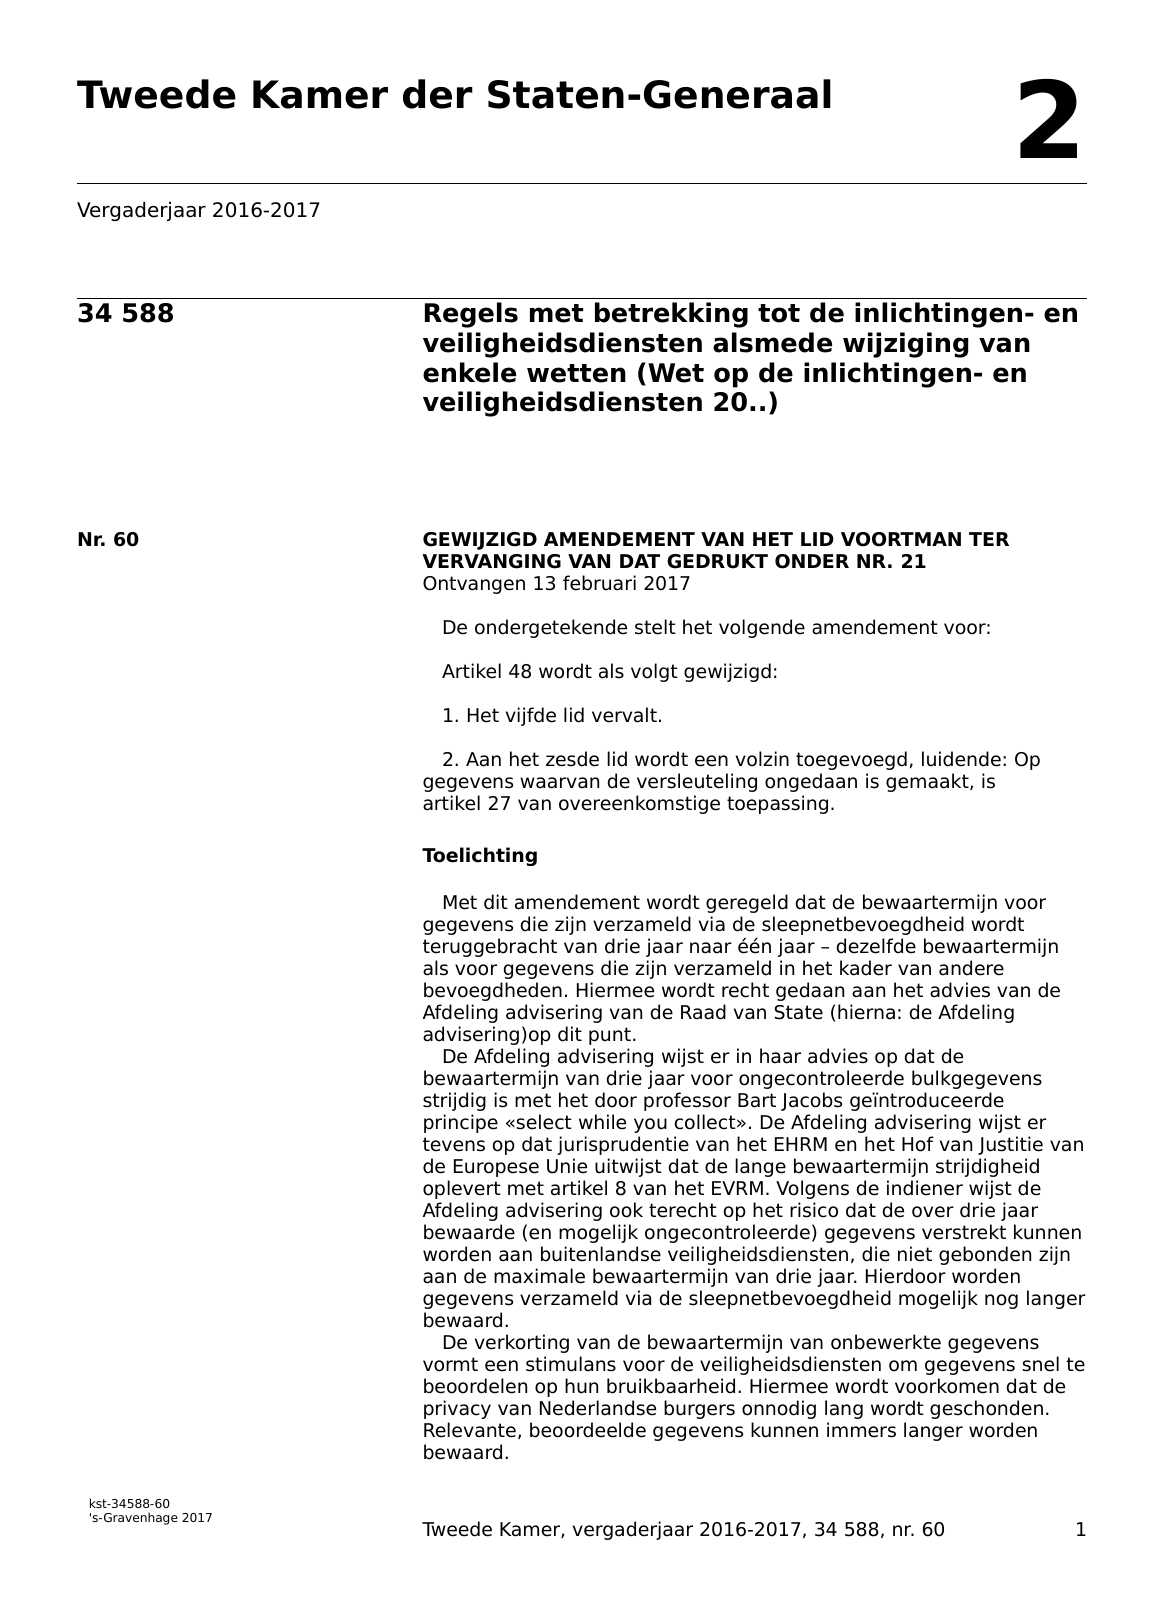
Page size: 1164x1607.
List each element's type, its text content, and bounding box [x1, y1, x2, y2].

text 2. Aan het zesde lid wordt een volzin toegevoegd, luidende: Op gegevens waarvan de versleuteling ongedaan is gemaakt, is artikel 27 van overeenkomstige toepassing. [422, 749, 1087, 815]
text Artikel 48 wordt als volgt gewijzigd: [422, 661, 1087, 683]
subtitle Nr. 60 GEWIJZIGD AMENDEMENT VAN HET LID VOORTMAN TER VERVANGING VAN DAT GEDRUKT ONDER NR. 21 [77, 529, 1087, 573]
subtitle 34 588 Regels met betrekking tot de inlichtingen- en veiligheidsdiensten alsmede wijziging van enkele wetten (Wet op de inlichtingen- en veiligheidsdiensten 20..) [77, 299, 1087, 418]
table_header 2 [886, 59, 1087, 183]
text De Afdeling advisering wijst er in haar advies op dat de bewaartermijn van drie jaar voor ongecontroleerde bulkgegevens strijdig is met het door professor Bart Jacobs geïntroduceerde principe «select while you collect». De Afdeling advisering wijst er tevens op dat jurisprudentie van het EHRM en het Hof van Justitie van de Europese Unie uitwijst dat de lange bewaartermijn strijdigheid oplevert met artikel 8 van het EVRM. Volgens de indiener wijst de Afdeling advisering ook terecht op het risico dat de over drie jaar bewaarde (en mogelijk ongecontroleerde) gegevens verstrekt kunnen worden aan buitenlandse veiligheidsdiensten, die niet gebonden zijn aan de maximale bewaartermijn van drie jaar. Hierdoor worden gegevens verzameld via de sleepnetbevoegdheid mogelijk nog langer bewaard. [422, 1046, 1087, 1332]
text De ondergetekende stelt het volgende amendement voor: [422, 617, 1087, 639]
text 1. Het vijfde lid vervalt. [422, 705, 1087, 727]
text Ontvangen 13 februari 2017 [422, 573, 1087, 595]
text De verkorting van de bewaartermijn van onbewerkte gegevens vormt een stimulans voor de veiligheidsdiensten om gegevens snel te beoordelen op hun bruikbaarheid. Hiermee wordt voorkomen dat de privacy van Nederlandse burgers onnodig lang wordt geschonden. Relevante, beoordeelde gegevens kunnen immers langer worden bewaard. [422, 1332, 1087, 1464]
text 's-Gravenhage 2017 [88, 1511, 323, 1525]
subtitle Toelichting [422, 845, 1087, 867]
text kst-34588-60 [88, 1497, 323, 1511]
text Met dit amendement wordt geregeld dat de bewaartermijn voor gegevens die zijn verzameld via de sleepnetbevoegdheid wordt teruggebracht van drie jaar naar één jaar – dezelfde bewaartermijn als voor gegevens die zijn verzameld in het kader van andere bevoegdheden. Hiermee wordt recht gedaan aan het advies van de Afdeling advisering van de Raad van State (hierna: de Afdeling advisering)op dit punt. [422, 892, 1087, 1046]
table_cell Vergaderjaar 2016-2017 [77, 184, 1087, 298]
table_header Tweede Kamer der Staten-Generaal [77, 59, 886, 183]
